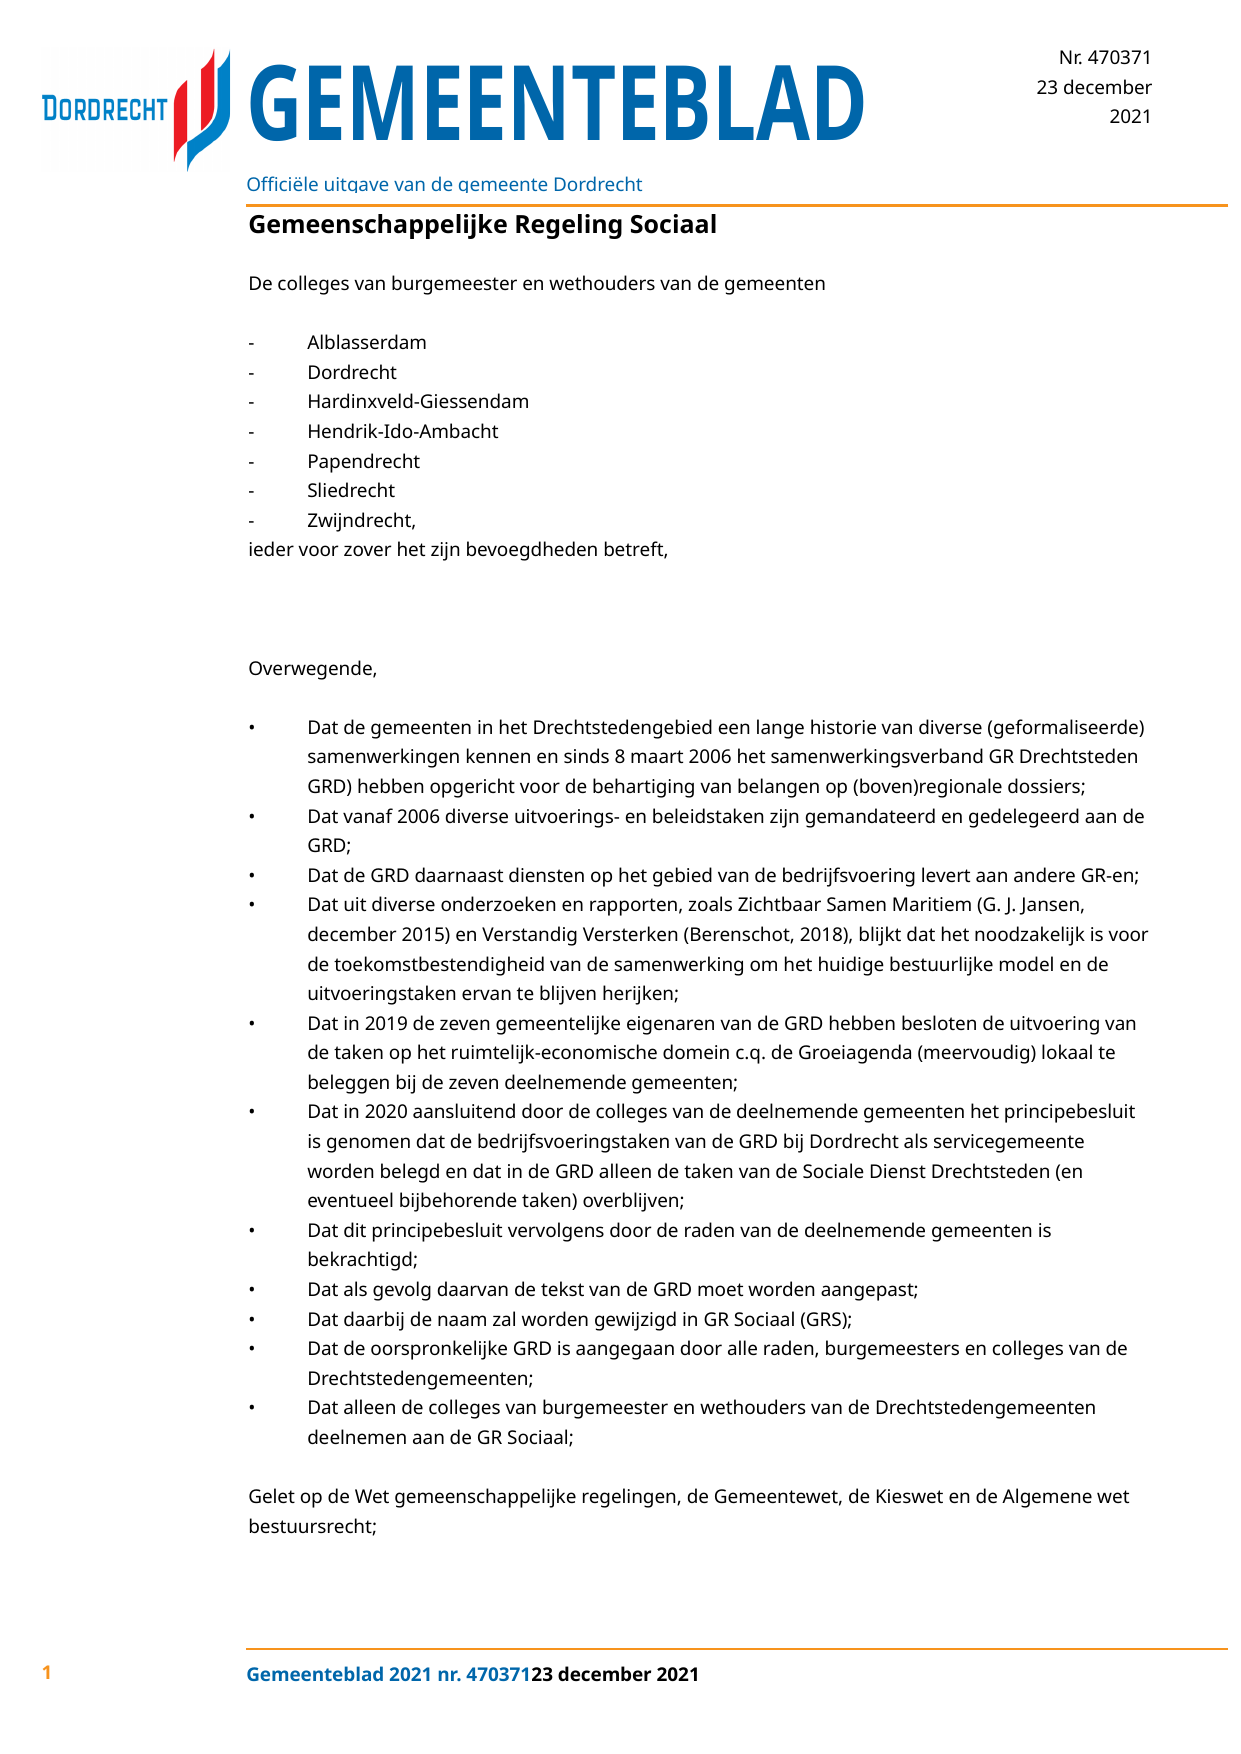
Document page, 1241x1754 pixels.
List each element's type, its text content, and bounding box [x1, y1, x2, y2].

list Dat de GRD daarnaast diensten op het gebied van de bedrijfsvoering levert aan andere GR-en; [248, 862, 1152, 888]
text Gemeenschappelijke Regeling Sociaal [248, 207, 1152, 241]
list Alblasserdam [248, 329, 1152, 355]
list Dat in 2019 de zeven gemeentelijke eigenaren van de GRD hebben besloten de uitvoering van de taken op het ruimtelijk-economische domein c.q. de Groeiagenda (meervoudig) lokaal te beleggen bij de zeven deelnemende gemeenten; [248, 1010, 1152, 1095]
picture [41, 47, 231, 172]
list Dat de oorspronkelijke GRD is aangegaan door alle raden, burgemeesters en colleges van de Drechtstedengemeenten; [248, 1335, 1152, 1391]
list Dat de gemeenten in het Drechtstedengebied een lange historie van diverse (geformaliseerde) samenwerkingen kennen en sinds 8 maart 2006 het samenwerkingsverband GR Drechtsteden GRD) hebben opgericht voor de behartiging van belangen op (boven)regionale dossiers; [248, 714, 1152, 799]
text Gelet op de Wet gemeenschappelijke regelingen, de Gemeentewet, de Kieswet en de Algemene wet bestuursrecht; [248, 1483, 1152, 1538]
list Dat vanaf 2006 diverse uitvoerings- en beleidstaken zijn gemandateerd en gedelegeerd aan de GRD; [248, 803, 1152, 858]
list Zwijndrecht, [248, 507, 1152, 533]
list Dat in 2020 aansluitend door de colleges van de deelnemende gemeenten het principebesluit is genomen dat de bedrijfsvoeringstaken van de GRD bij Dordrecht als servicegemeente worden belegd en dat in de GRD alleen de taken van de Sociale Dienst Drechtsteden (en eventueel bijbehorende taken) overblijven; [248, 1099, 1152, 1213]
list Dat als gevolg daarvan de tekst van de GRD moet worden aangepast; [248, 1276, 1152, 1302]
text Overwegende, [248, 655, 1152, 681]
list Dat dit principebesluit vervolgens door de raden van de deelnemende gemeenten is bekrachtigd; [248, 1217, 1152, 1272]
text De colleges van burgemeester en wethouders van de gemeenten [248, 270, 1152, 296]
list Papendrecht [248, 448, 1152, 473]
text ieder voor zover het zijn bevoegdheden betreft, [248, 537, 1152, 562]
list Dat alleen de colleges van burgemeester en wethouders van de Drechtstedengemeenten deelnemen aan de GR Sociaal; [248, 1394, 1152, 1450]
list Dordrecht [248, 359, 1152, 385]
list Dat daarbij de naam zal worden gewijzigd in GR Sociaal (GRS); [248, 1306, 1152, 1331]
list Dat uit diverse onderzoeken en rapporten, zoals Zichtbaar Samen Maritiem (G. J. Jansen, december 2015) en Verstandig Versterken (Berenschot, 2018), blijkt dat het noodzakelijk is voor de toekomstbestendigheid van de samenwerking om het huidige bestuurlijke model en de uitvoeringstaken ervan te blijven herijken; [248, 892, 1152, 1006]
list Hendrik-Ido-Ambacht [248, 418, 1152, 444]
list Hardinxveld-Giessendam [248, 389, 1152, 414]
list Sliedrecht [248, 477, 1152, 503]
